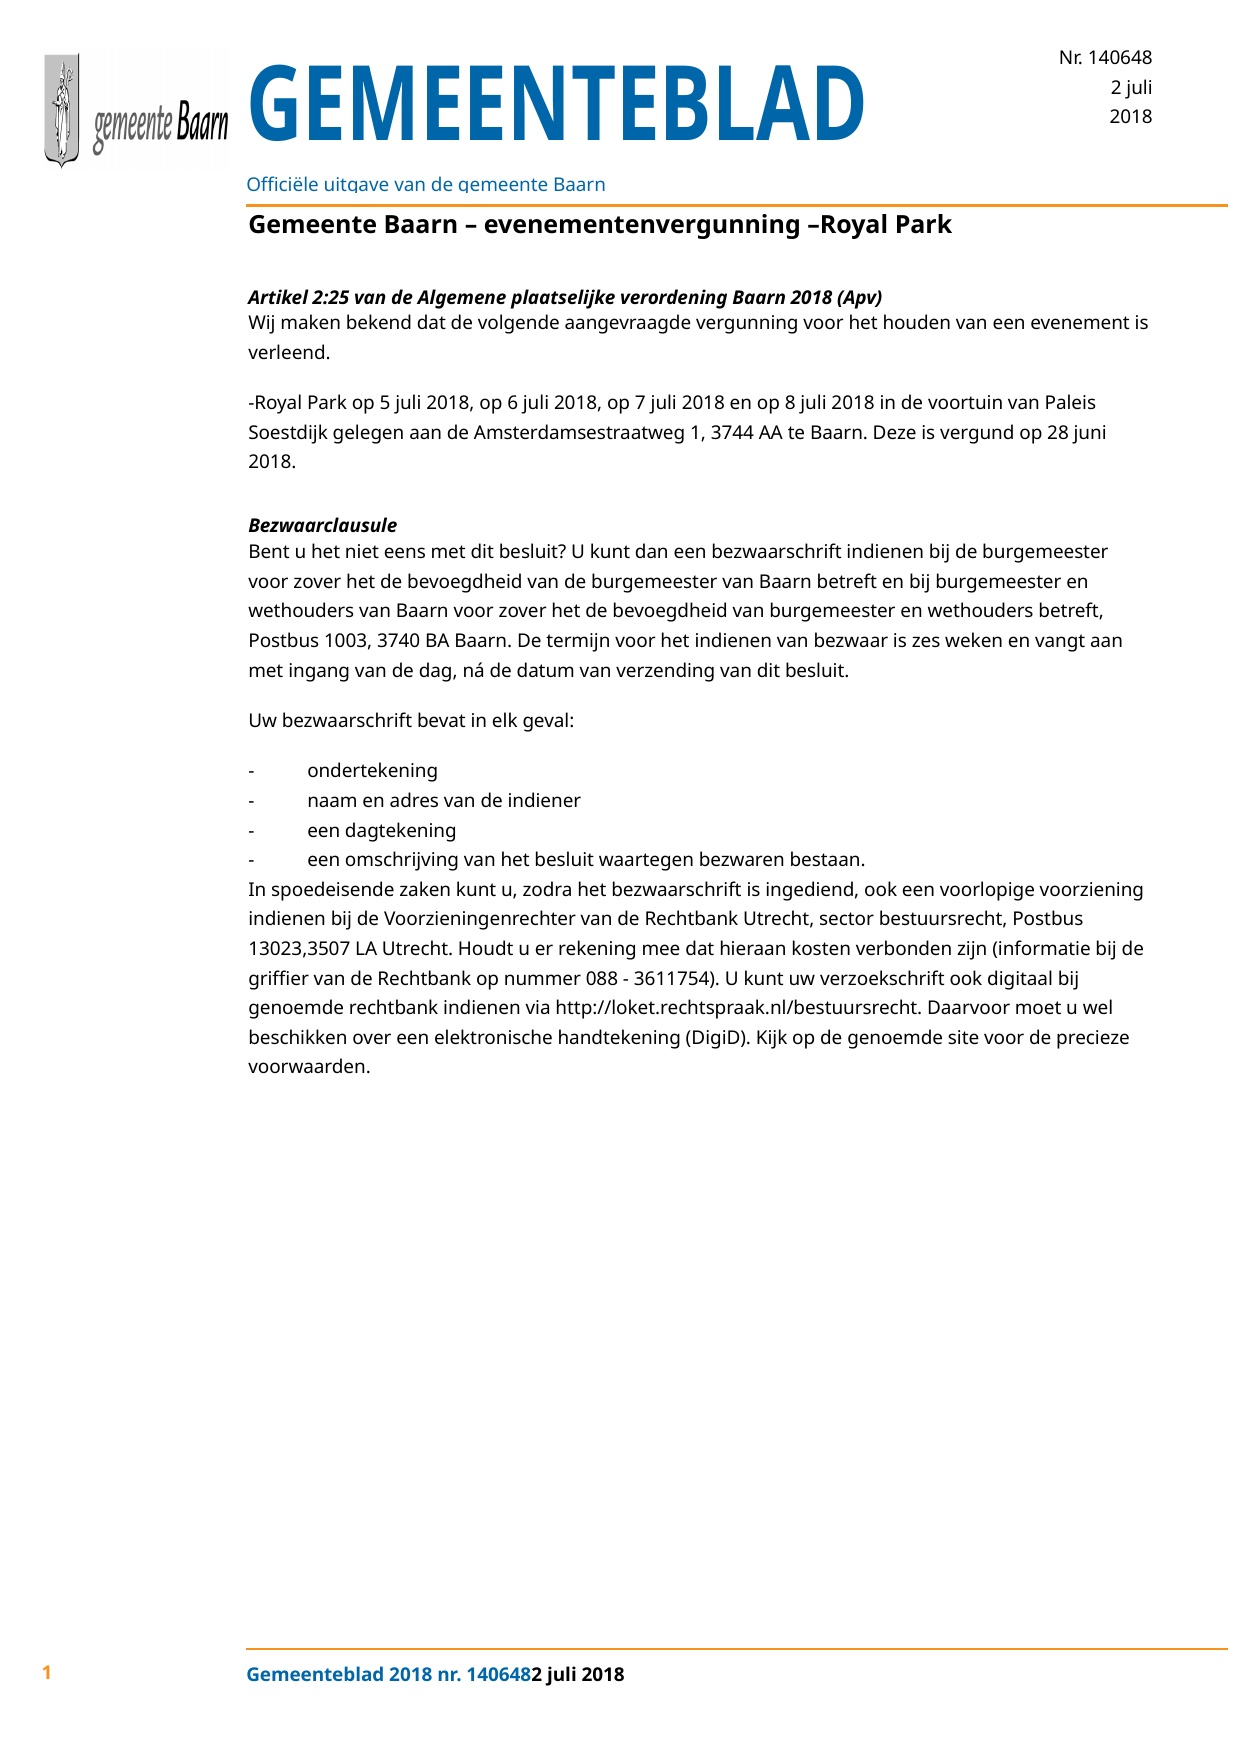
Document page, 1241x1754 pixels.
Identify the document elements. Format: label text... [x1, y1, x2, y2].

list naam en adres van de indiener [248, 787, 1152, 813]
text Artikel 2:25 van de Algemene plaatselijke verordening Baarn 2018 (Apv) [248, 284, 1152, 309]
list een omschrijving van het besluit waartegen bezwaren bestaan. [248, 846, 1152, 872]
text Bent u het niet eens met dit besluit? U kunt dan een bezwaarschrift indienen bij de burgemeester voor zover het de bevoegdheid van de burgemeester van Baarn betreft en bij burgemeester en wethouders van Baarn voor zover het de bevoegdheid van burgemeester en wethouders betreft, Postbus 1003, 3740 BA Baarn. De termijn voor het indienen van bezwaar is zes weken en vangt aan met ingang van de dag, ná de datum van verzending van dit besluit. [248, 538, 1152, 682]
picture [41, 47, 231, 172]
text -Royal Park op 5 juli 2018, op 6 juli 2018, op 7 juli 2018 en op 8 juli 2018 in de voortuin van Paleis Soestdijk gelegen aan de Amsterdamsestraatweg 1, 3744 AA te Baarn. Deze is vergund op 28 juni 2018. [248, 389, 1152, 474]
text Bezwaarclausule [248, 513, 1152, 538]
list een dagtekening [248, 817, 1152, 842]
text Wij maken bekend dat de volgende aangevraagde vergunning voor het houden van een evenement is verleend. [248, 309, 1152, 365]
text Gemeente Baarn – evenementenvergunning –Royal Park [248, 207, 1152, 241]
list ondertekening [248, 758, 1152, 783]
text In spoedeisende zaken kunt u, zodra het bezwaarschrift is ingediend, ook een voorlopige voorziening indienen bij de Voorzieningenrechter van de Rechtbank Utrecht, sector bestuursrecht, Postbus 13023,3507 LA Utrecht. Houdt u er rekening mee dat hieraan kosten verbonden zijn (informatie bij de griffier van de Rechtbank op nummer 088 - 3611754). U kunt uw verzoekschrift ook digitaal bij genoemde rechtbank indienen via http://loket.rechtspraak.nl/bestuursrecht. Daarvoor moet u wel beschikken over een elektronische handtekening (DigiD). Kijk op de genoemde site voor de precieze voorwaarden. [248, 876, 1152, 1079]
text Uw bezwaarschrift bevat in elk geval: [248, 707, 1152, 733]
